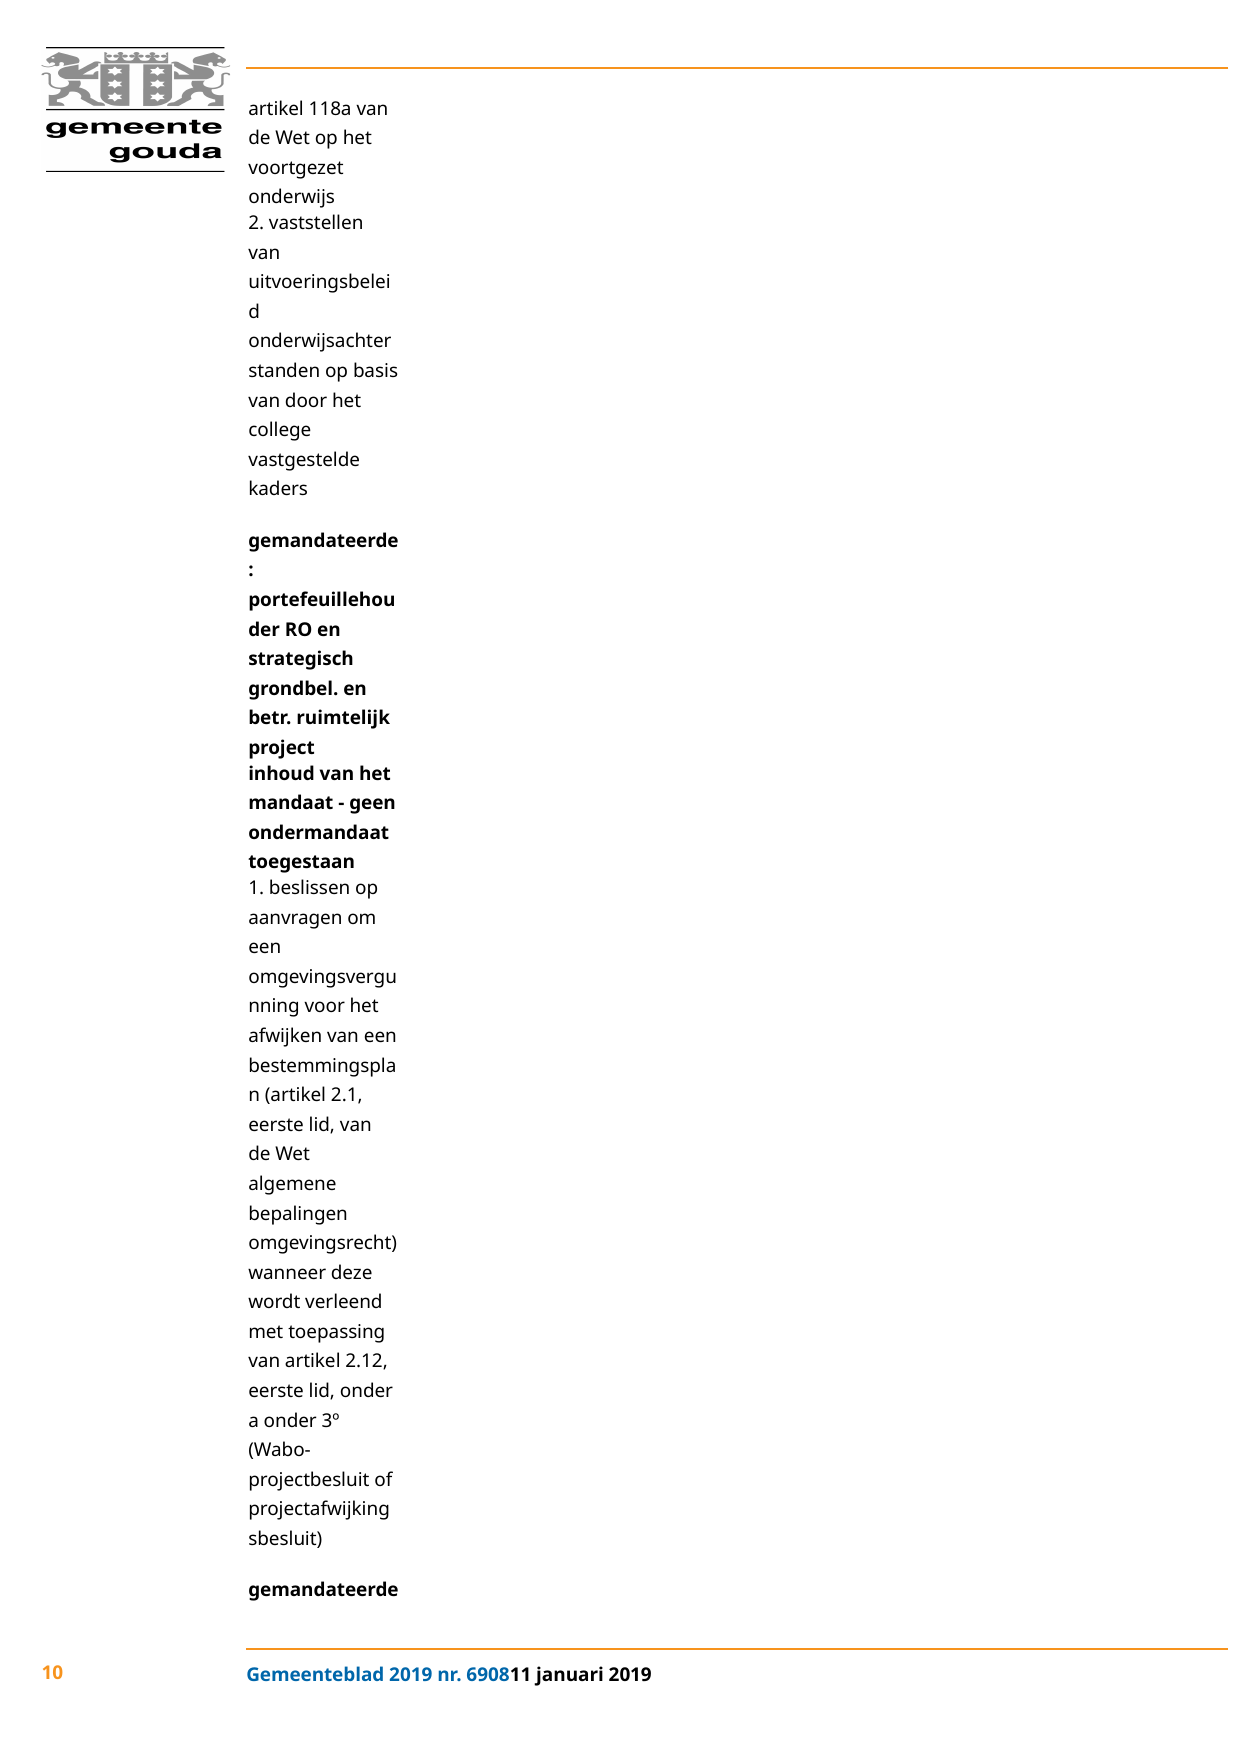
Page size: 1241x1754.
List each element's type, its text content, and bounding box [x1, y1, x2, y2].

table_cell [248, 501, 398, 527]
table_cell 2. vaststellen van uitvoeringsbeleid onderwijsachterstanden op basis van door het college vastgestelde kaders [248, 209, 398, 501]
table_cell 1. beslissen op aanvragen om een omgevingsvergunning voor het afwijken van een bestemmingsplan (artikel 2.1, eerste lid, van de Wet algemene bepalingen omgevingsrecht) wanneer deze wordt verleend met toepassing van artikel 2.12, eerste lid, onder a onder 3º (Wabo-projectbesluit of projectafwijkingsbesluit) [248, 874, 398, 1551]
table_cell [248, 1551, 398, 1577]
picture [41, 47, 231, 172]
table_cell gemandateerde [248, 1577, 398, 1602]
table_cell artikel 118a van de Wet op het voortgezet onderwijs [248, 95, 398, 209]
table_cell gemandateerde: portefeuillehouder RO en strategisch grondbel. en betr. ruimtelijk project [248, 527, 398, 760]
table_cell inhoud van het mandaat - geen ondermandaat toegestaan [248, 760, 398, 874]
